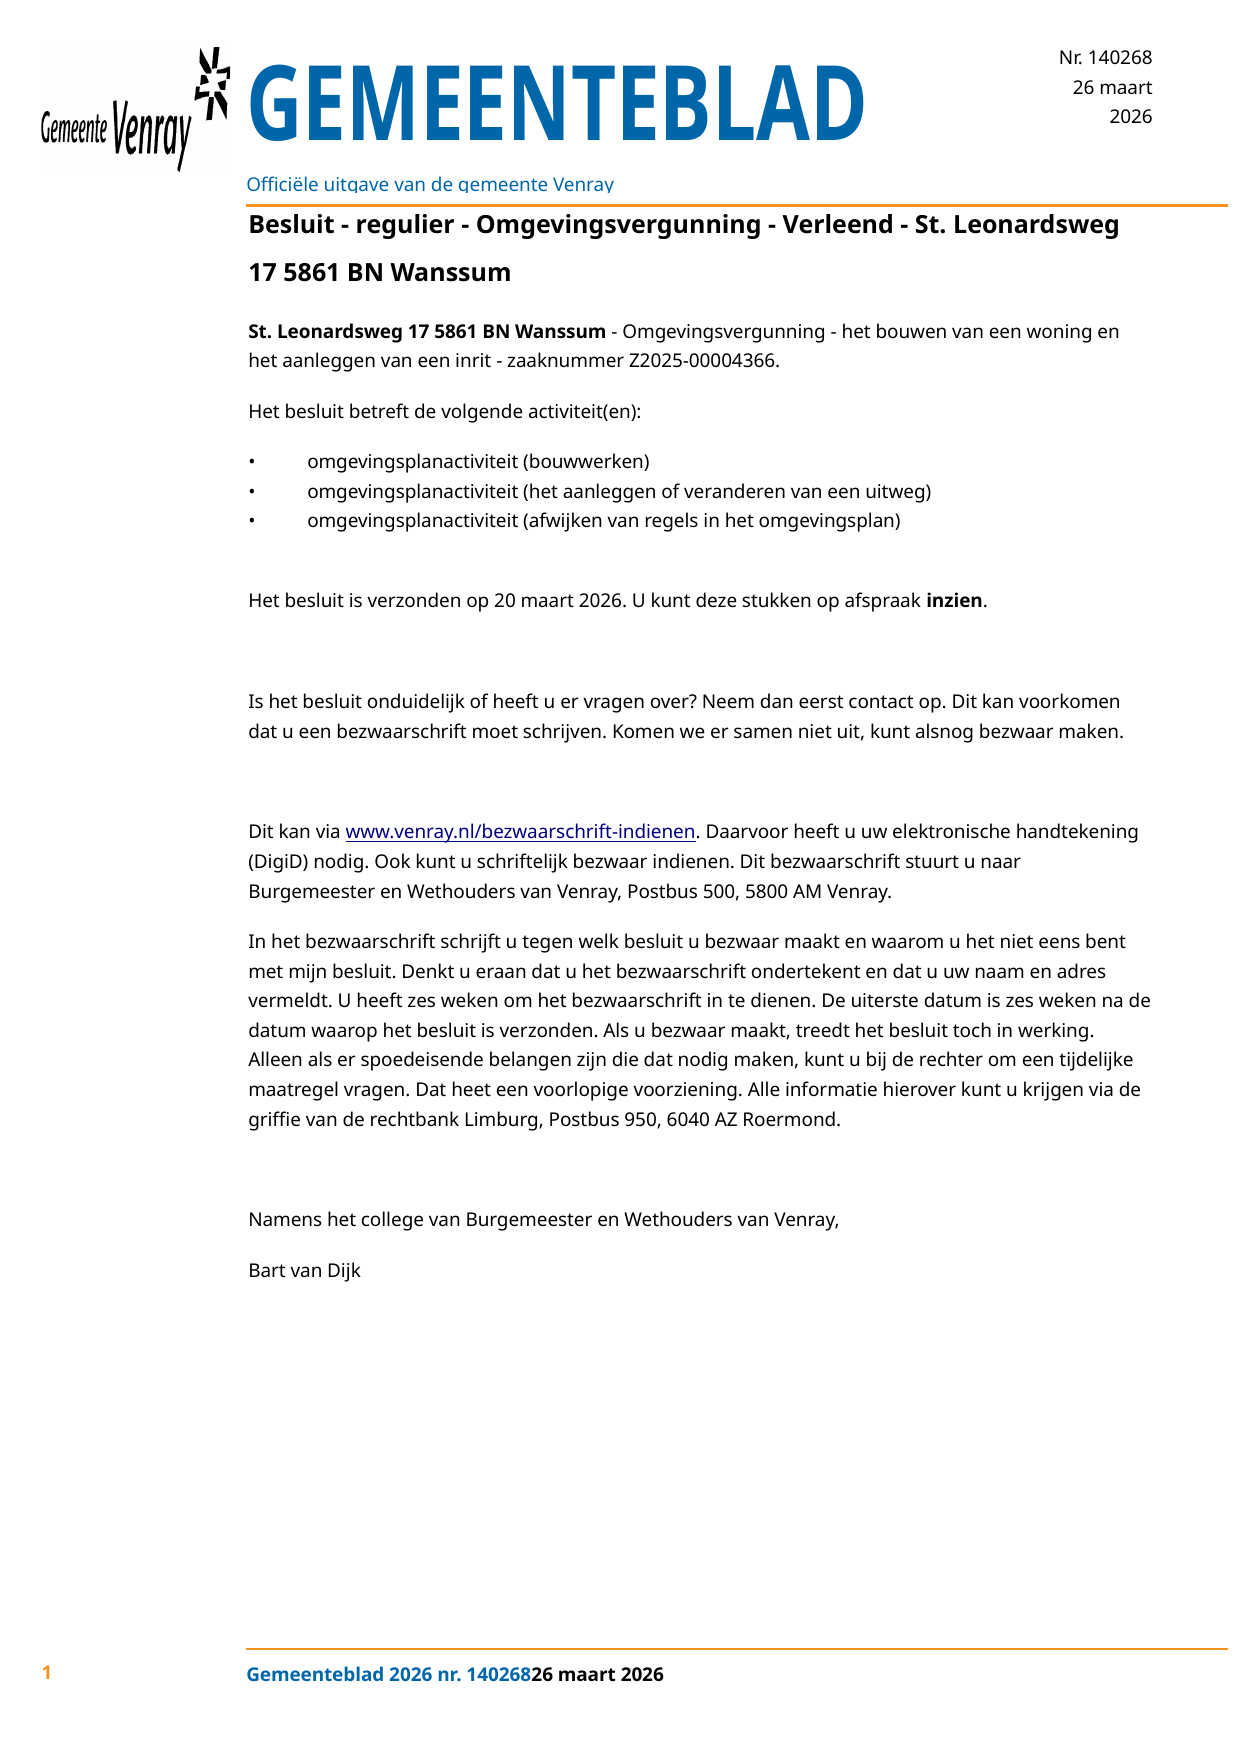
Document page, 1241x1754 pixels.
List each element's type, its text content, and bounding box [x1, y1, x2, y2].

list omgevingsplanactiviteit (het aanleggen of veranderen van een uitweg) [248, 478, 1152, 504]
text St. Leonardsweg 17 5861 BN Wanssum - Omgevingsvergunning - het bouwen van een woning en het aanleggen van een inrit - zaaknummer Z2025-00004366. [248, 318, 1152, 373]
text Namens het college van Burgemeester en Wethouders van Venray, [248, 1207, 1152, 1232]
text Is het besluit onduidelijk of heeft u er vragen over? Neem dan eerst contact op. Dit kan voorkomen dat u een bezwaarschrift moet schrijven. Komen we er samen niet uit, kunt alsnog bezwaar maken. [248, 688, 1152, 744]
list omgevingsplanactiviteit (afwijken van regels in het omgevingsplan) [248, 507, 1152, 533]
picture [41, 47, 231, 172]
text Bart van Dijk [248, 1257, 1152, 1283]
text Besluit - regulier - Omgevingsvergunning - Verleend - St. Leonardsweg 17 5861 BN Wanssum [248, 207, 1152, 288]
text Dit kan via www.venray.nl/bezwaarschrift-indienen. Daarvoor heeft u uw elektronische handtekening (DigiD) nodig. Ook kunt u schriftelijk bezwaar indienen. Dit bezwaarschrift stuurt u naar Burgemeester en Wethouders van Venray, Postbus 500, 5800 AM Venray. [248, 819, 1152, 904]
list omgevingsplanactiviteit (bouwwerken) [248, 448, 1152, 474]
text In het bezwaarschrift schrijft u tegen welk besluit u bezwaar maakt en waarom u het niet eens bent met mijn besluit. Denkt u eraan dat u het bezwaarschrift ondertekent en dat u uw naam en adres vermeldt. U heeft zes weken om het bezwaarschrift in te dienen. De uiterste datum is zes weken na de datum waarop het besluit is verzonden. Als u bezwaar maakt, treedt het besluit toch in werking. Alleen als er spoedeisende belangen zijn die dat nodig maken, kunt u bij de rechter om een tijdelijke maatregel vragen. Dat heet een voorlopige voorziening. Alle informatie hierover kunt u krijgen via de griffie van de rechtbank Limburg, Postbus 950, 6040 AZ Roermond. [248, 928, 1152, 1132]
text Het besluit is verzonden op 20 maart 2026. U kunt deze stukken op afspraak inzien. [248, 587, 1152, 613]
text Het besluit betreft de volgende activiteit(en): [248, 398, 1152, 424]
